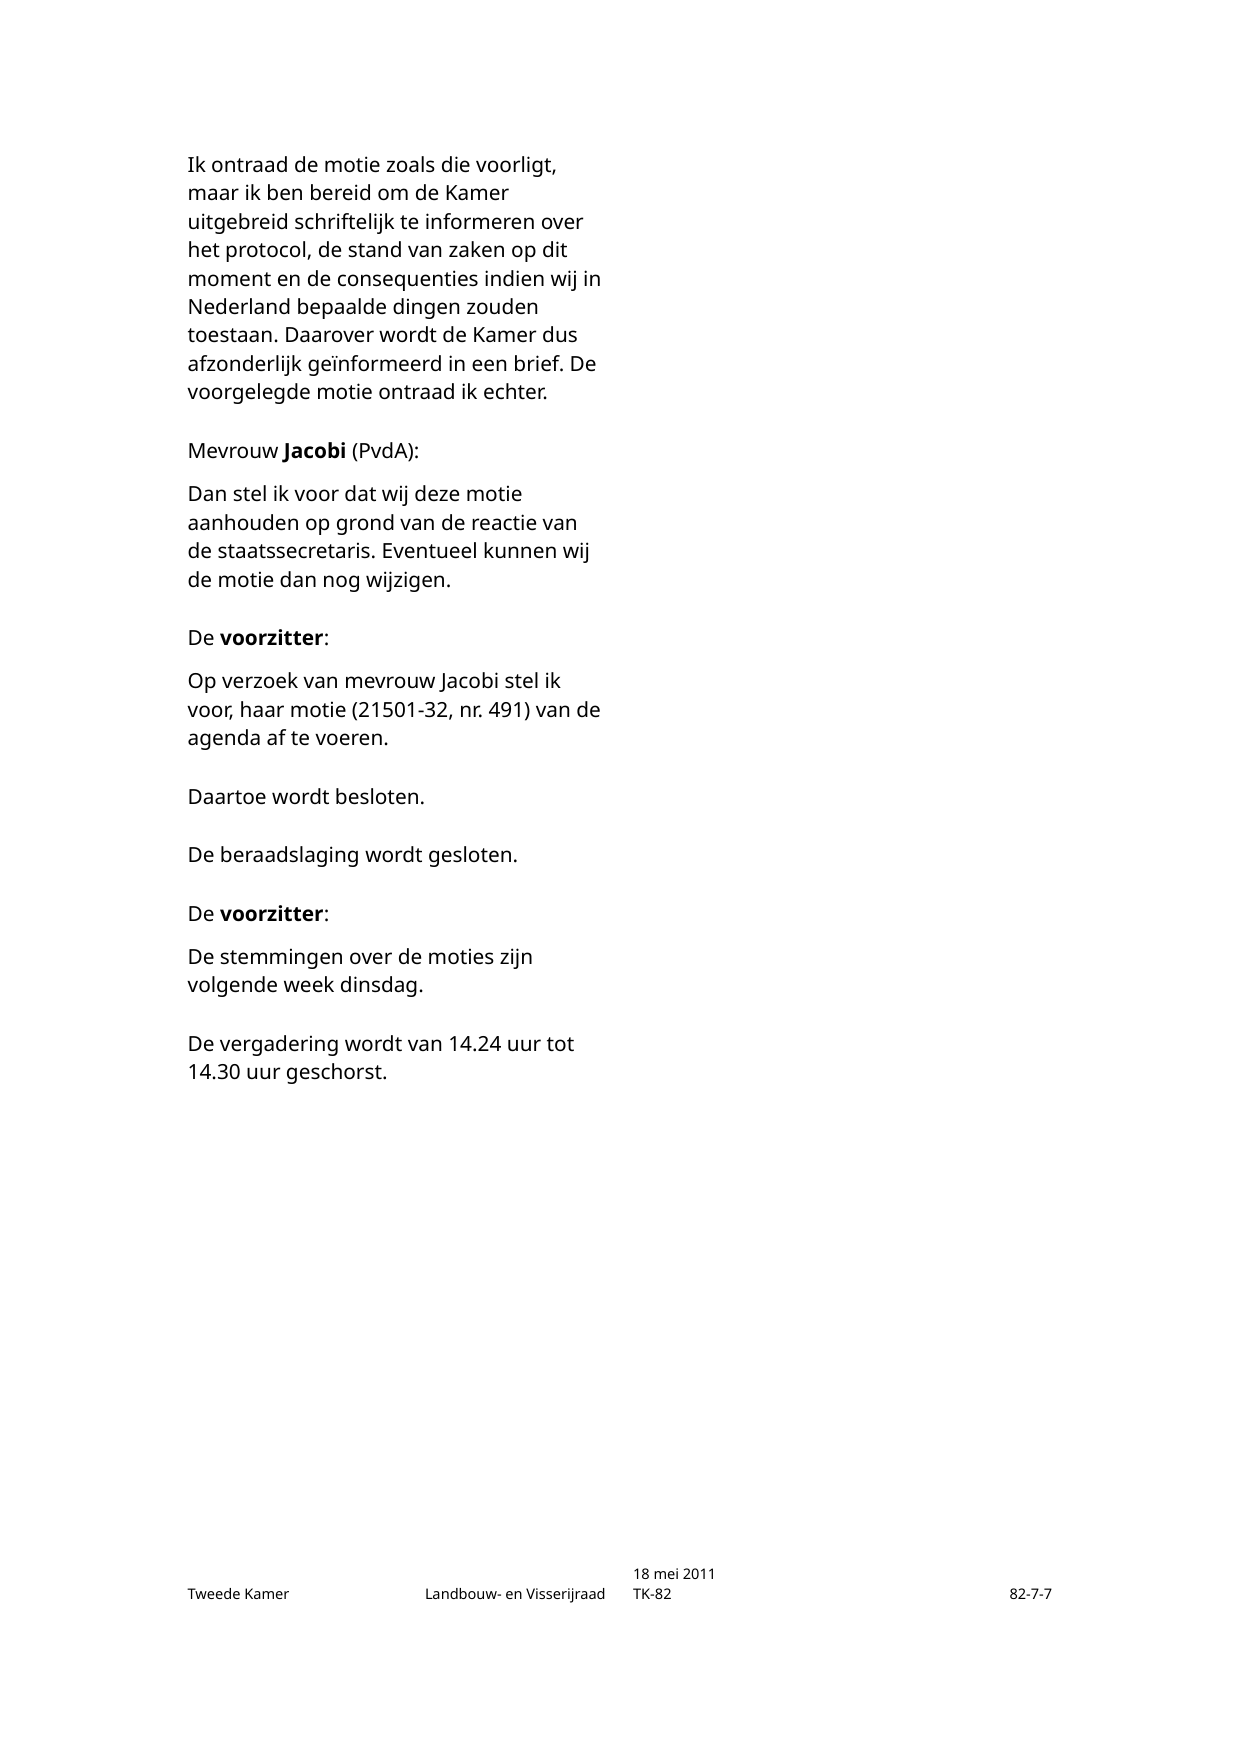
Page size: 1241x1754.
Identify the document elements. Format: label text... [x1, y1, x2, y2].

text De vergadering wordt van 14.24 uur tot 14.30 uur geschorst. [187, 1029, 605, 1086]
text De voorzitter: [187, 899, 605, 927]
text De beraadslaging wordt gesloten. [187, 840, 605, 869]
text Daartoe wordt besloten. [187, 782, 605, 810]
text De voorzitter: [187, 623, 605, 652]
text Dan stel ik voor dat wij deze motie aanhouden op grond van de reactie van de staatssecretaris. Eventueel kunnen wij de motie dan nog wijzigen. [187, 479, 605, 593]
text Ik ontraad de motie zoals die voorligt, maar ik ben bereid om de Kamer uitgebreid schriftelijk te informeren over het protocol, de stand van zaken op dit moment en de consequenties indien wij in Nederland bepaalde dingen zouden toestaan. Daarover wordt de Kamer dus afzonderlijk geïnformeerd in een brief. De voorgelegde motie ontraad ik echter. [187, 150, 605, 406]
text De stemmingen over de moties zijn volgende week dinsdag. [187, 942, 605, 999]
text Mevrouw Jacobi (PvdA): [187, 436, 605, 464]
text Op verzoek van mevrouw Jacobi stel ik voor, haar motie (21501-32, nr. 491) van de agenda af te voeren. [187, 667, 605, 752]
